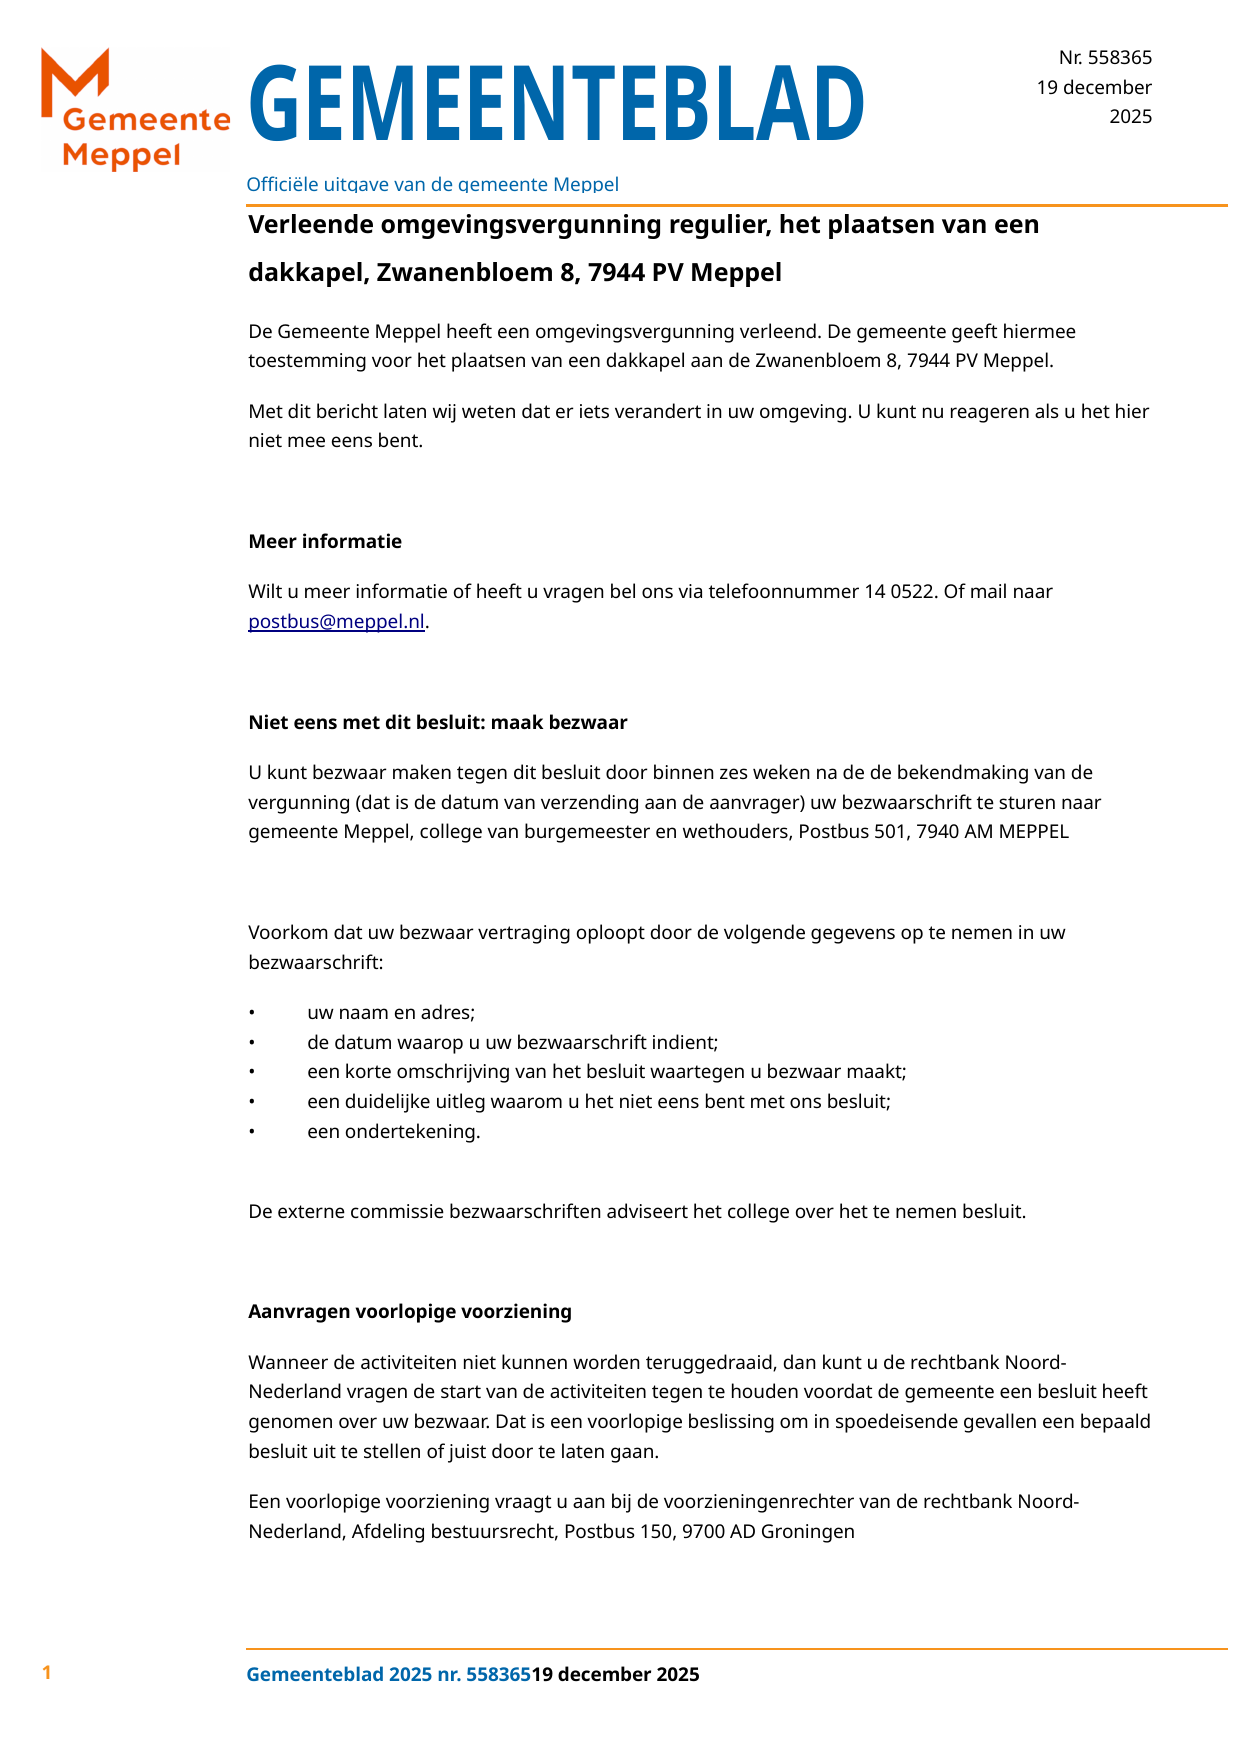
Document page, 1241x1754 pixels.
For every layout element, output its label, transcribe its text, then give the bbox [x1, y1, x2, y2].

text Verleende omgevingsvergunning regulier, het plaatsen van een dakkapel, Zwanenbloem 8, 7944 PV Meppel [248, 207, 1152, 288]
text De externe commissie bezwaarschriften adviseert het college over het te nemen besluit. [248, 1198, 1152, 1224]
picture [41, 47, 231, 172]
text Niet eens met dit besluit: maak bezwaar [248, 709, 1152, 735]
list een duidelijke uitleg waarom u het niet eens bent met ons besluit; [248, 1088, 1152, 1114]
text Met dit bericht laten wij weten dat er iets verandert in uw omgeving. U kunt nu reageren als u het hier niet mee eens bent. [248, 398, 1152, 453]
text Meer informatie [248, 528, 1152, 554]
text Een voorlopige voorziening vraagt u aan bij de voorzieningenrechter van de rechtbank Noord-Nederland, Afdeling bestuursrecht, Postbus 150, 9700 AD Groningen [248, 1488, 1152, 1544]
list een korte omschrijving van het besluit waartegen u bezwaar maakt; [248, 1059, 1152, 1084]
list een ondertekening. [248, 1118, 1152, 1144]
list uw naam en adres; [248, 999, 1152, 1025]
text Wanneer de activiteiten niet kunnen worden teruggedraaid, dan kunt u de rechtbank Noord-Nederland vragen de start van de activiteiten tegen te houden voordat de gemeente een besluit heeft genomen over uw bezwaar. Dat is een voorlopige beslissing om in spoedeisende gevallen een bepaald besluit uit te stellen of juist door te laten gaan. [248, 1349, 1152, 1464]
list de datum waarop u uw bezwaarschrift indient; [248, 1029, 1152, 1055]
text De Gemeente Meppel heeft een omgevingsvergunning verleend. De gemeente geeft hiermee toestemming voor het plaatsen van een dakkapel aan de Zwanenbloem 8, 7944 PV Meppel. [248, 318, 1152, 373]
text U kunt bezwaar maken tegen dit besluit door binnen zes weken na de de bekendmaking van de vergunning (dat is de datum van verzending aan de aanvrager) uw bezwaarschrift te sturen naar gemeente Meppel, college van burgemeester en wethouders, Postbus 501, 7940 AM MEPPEL [248, 759, 1152, 844]
text Wilt u meer informatie of heeft u vragen bel ons via telefoonnummer 14 0522. Of mail naar postbus@meppel.nl. [248, 579, 1152, 634]
text Aanvragen voorlopige voorziening [248, 1299, 1152, 1324]
text Voorkom dat uw bezwaar vertraging oploopt door de volgende gegevens op te nemen in uw bezwaarschrift: [248, 919, 1152, 975]
